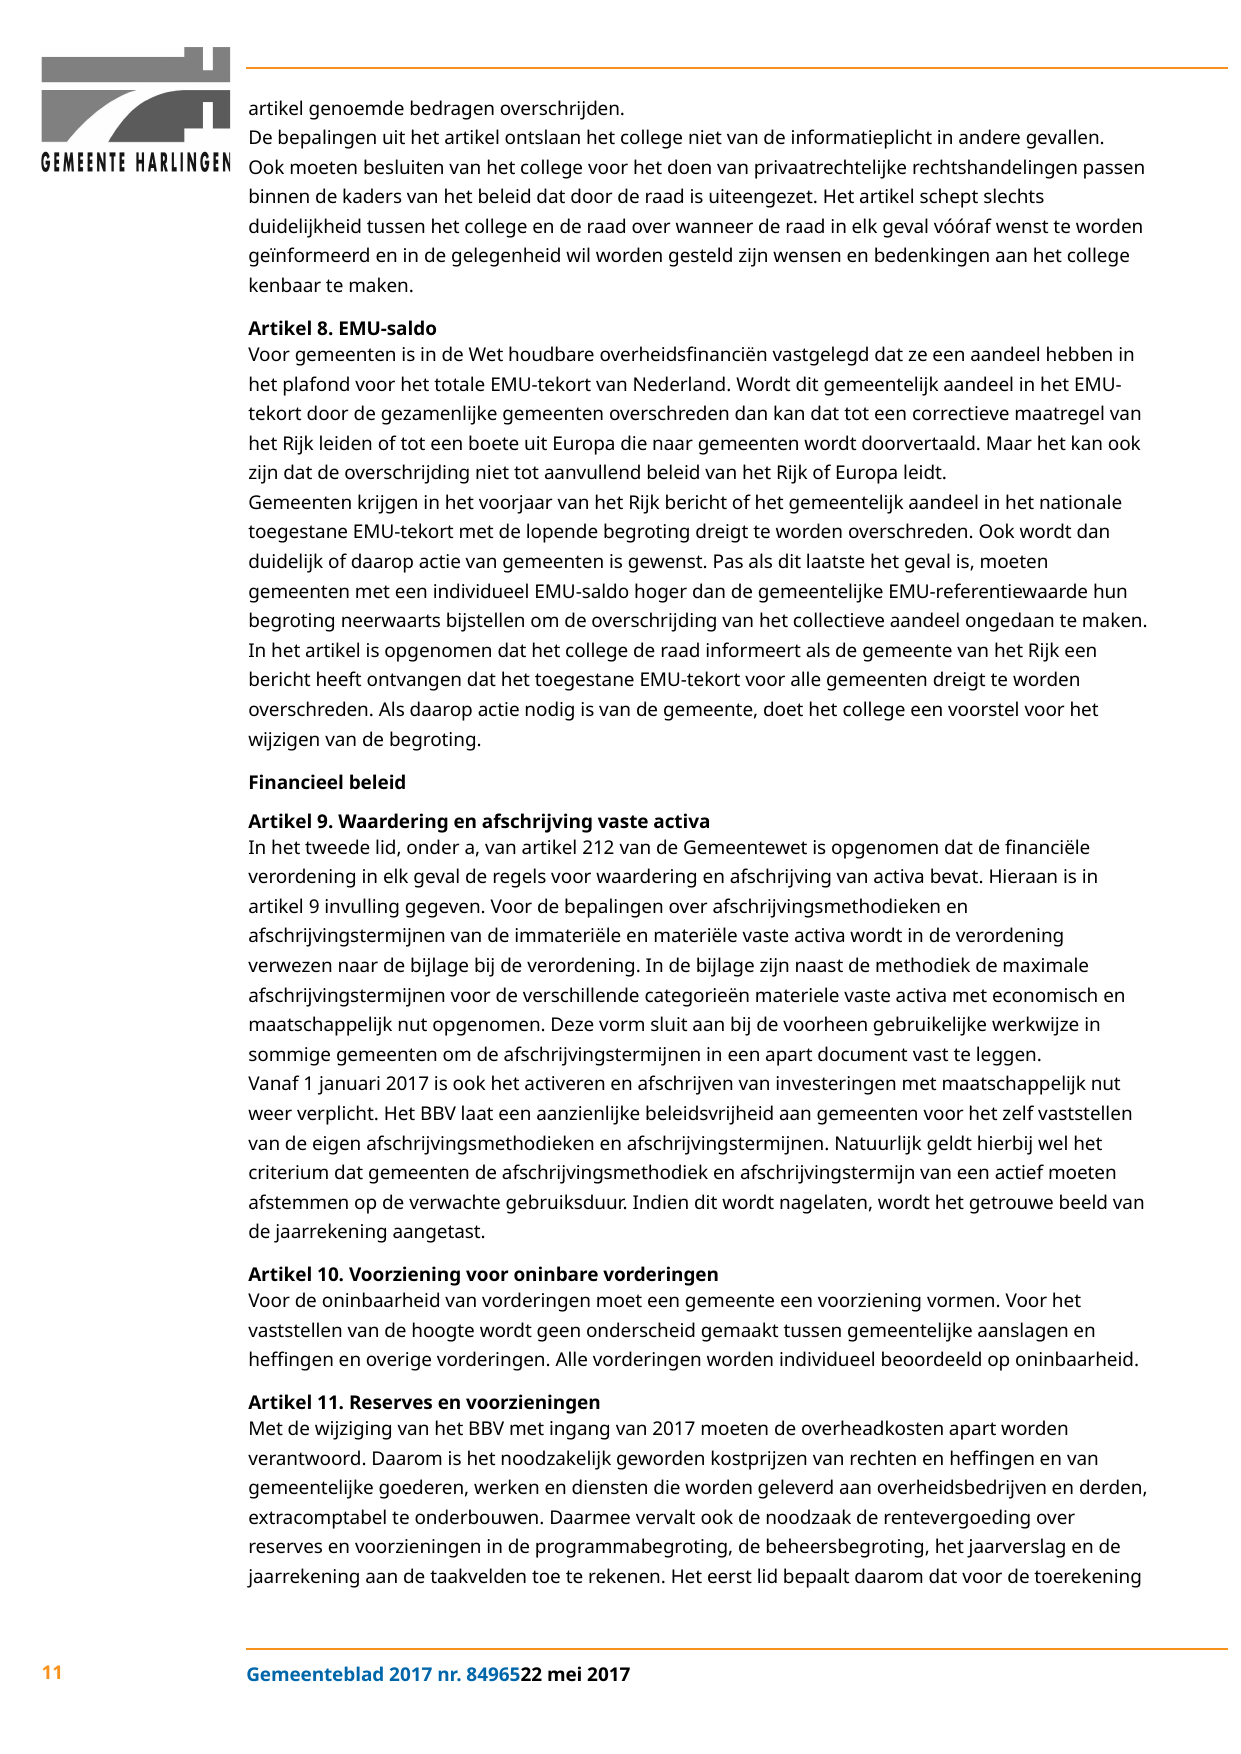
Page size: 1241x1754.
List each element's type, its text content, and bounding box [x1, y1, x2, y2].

text artikel genoemde bedragen overschrijden. [248, 95, 1152, 121]
picture [41, 47, 231, 172]
text De bepalingen uit het artikel ontslaan het college niet van de informatieplicht in andere gevallen. [248, 124, 1152, 150]
text Voor de oninbaarheid van vorderingen moet een gemeente een voorziening vormen. Voor het vaststellen van de hoogte wordt geen onderscheid gemaakt tussen gemeentelijke aanslagen en heffingen en overige vorderingen. Alle vorderingen worden individueel beoordeeld op oninbaarheid. [248, 1287, 1152, 1372]
text Artikel 8. EMU-saldo [248, 315, 1152, 341]
text Artikel 9. Waardering en afschrijving vaste activa [248, 808, 1152, 834]
text Financieel beleid [248, 769, 1152, 794]
text Vanaf 1 januari 2017 is ook het activeren en afschrijven van investeringen met maatschappelijk nut weer verplicht. Het BBV laat een aanzienlijke beleidsvrijheid aan gemeenten voor het zelf vaststellen van de eigen afschrijvingsmethodieken en afschrijvingstermijnen. Natuurlijk geldt hierbij wel het criterium dat gemeenten de afschrijvingsmethodiek en afschrijvingstermijn van een actief moeten afstemmen op de verwachte gebruiksduur. Indien dit wordt nagelaten, wordt het getrouwe beeld van de jaarrekening aangetast. [248, 1071, 1152, 1244]
text In het tweede lid, onder a, van artikel 212 van de Gemeentewet is opgenomen dat de financiële verordening in elk geval de regels voor waardering en afschrijving van activa bevat. Hieraan is in artikel 9 invulling gegeven. Voor de bepalingen over afschrijvingsmethodieken en afschrijvingstermijnen van de immateriële en materiële vaste activa wordt in de verordening verwezen naar de bijlage bij de verordening. In de bijlage zijn naast de methodiek de maximale afschrijvingstermijnen voor de verschillende categorieën materiele vaste activa met economisch en maatschappelijk nut opgenomen. Deze vorm sluit aan bij de voorheen gebruikelijke werkwijze in sommige gemeenten om de afschrijvingstermijnen in een apart document vast te leggen. [248, 834, 1152, 1067]
text Voor gemeenten is in de Wet houdbare overheidsfinanciën vastgelegd dat ze een aandeel hebben in het plafond voor het totale EMU-tekort van Nederland. Wordt dit gemeentelijk aandeel in het EMU-tekort door de gezamenlijke gemeenten overschreden dan kan dat tot een correctieve maatregel van het Rijk leiden of tot een boete uit Europa die naar gemeenten wordt doorvertaald. Maar het kan ook zijn dat de overschrijding niet tot aanvullend beleid van het Rijk of Europa leidt. [248, 341, 1152, 485]
text Artikel 10. Voorziening voor oninbare vorderingen [248, 1262, 1152, 1287]
text Met de wijziging van het BBV met ingang van 2017 moeten de overheadkosten apart worden verantwoord. Daarom is het noodzakelijk geworden kostprijzen van rechten en heffingen en van gemeentelijke goederen, werken en diensten die worden geleverd aan overheidsbedrijven en derden, extracomptabel te onderbouwen. Daarmee vervalt ook de noodzaak de rentevergoeding over reserves en voorzieningen in de programmabegroting, de beheersbegroting, het jaarverslag en de jaarrekening aan de taakvelden toe te rekenen. Het eerst lid bepaalt daarom dat voor de toerekening [248, 1415, 1152, 1589]
text Artikel 11. Reserves en voorzieningen [248, 1389, 1152, 1415]
text Gemeenten krijgen in het voorjaar van het Rijk bericht of het gemeentelijk aandeel in het nationale toegestane EMU-tekort met de lopende begroting dreigt te worden overschreden. Ook wordt dan duidelijk of daarop actie van gemeenten is gewenst. Pas als dit laatste het geval is, moeten gemeenten met een individueel EMU-saldo hoger dan de gemeentelijke EMU-referentiewaarde hun begroting neerwaarts bijstellen om de overschrijding van het collectieve aandeel ongedaan te maken. [248, 489, 1152, 633]
text Ook moeten besluiten van het college voor het doen van privaatrechtelijke rechtshandelingen passen binnen de kaders van het beleid dat door de raad is uiteengezet. Het artikel schept slechts duidelijkheid tussen het college en de raad over wanneer de raad in elk geval vóóraf wenst te worden geïnformeerd en in de gelegenheid wil worden gesteld zijn wensen en bedenkingen aan het college kenbaar te maken. [248, 154, 1152, 298]
text In het artikel is opgenomen dat het college de raad informeert als de gemeente van het Rijk een bericht heeft ontvangen dat het toegestane EMU-tekort voor alle gemeenten dreigt te worden overschreden. Als daarop actie nodig is van de gemeente, doet het college een voorstel voor het wijzigen van de begroting. [248, 637, 1152, 751]
